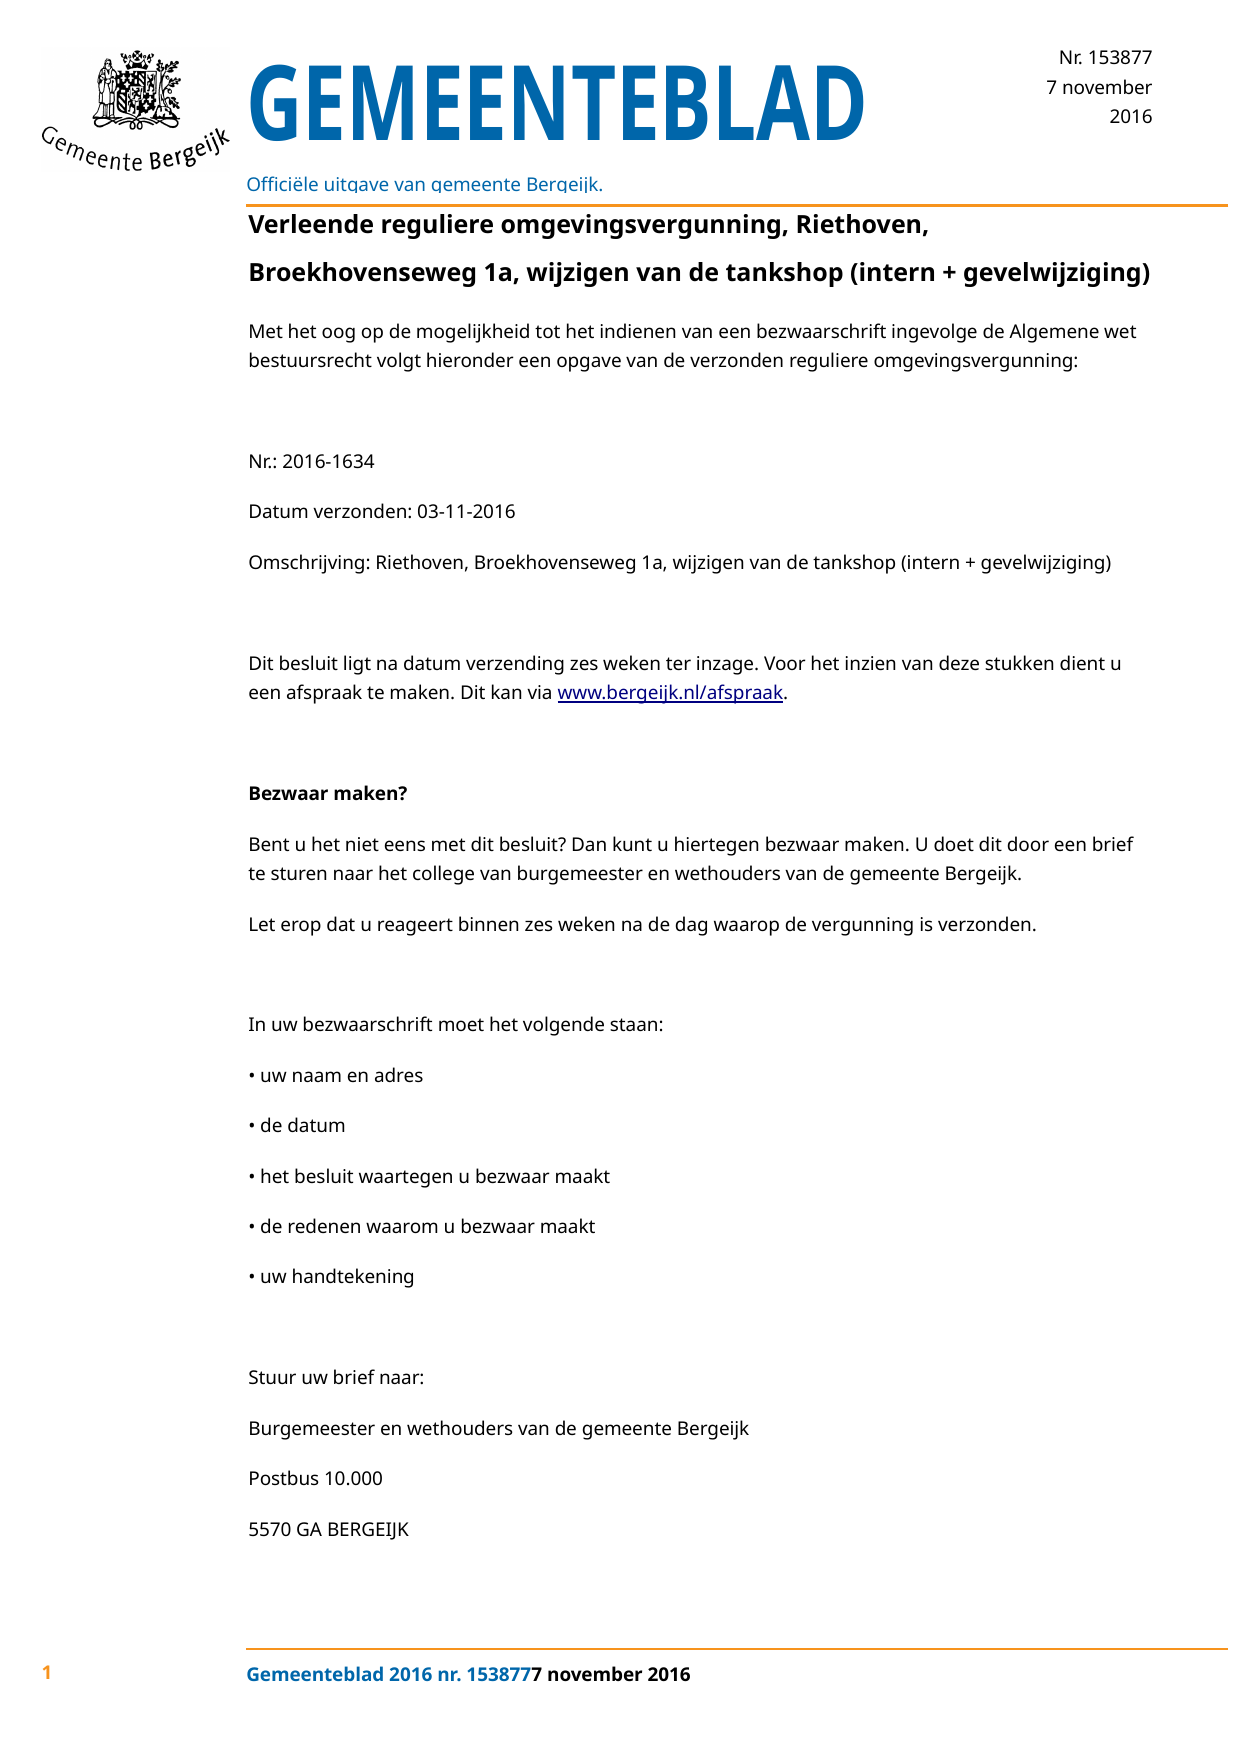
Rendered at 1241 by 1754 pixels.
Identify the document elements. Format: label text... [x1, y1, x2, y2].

text Bent u het niet eens met dit besluit? Dan kunt u hiertegen bezwaar maken. U doet dit door een brief te sturen naar het college van burgemeester en wethouders van de gemeente Bergeijk. [248, 831, 1152, 886]
text Let erop dat u reageert binnen zes weken na de dag waarop de vergunning is verzonden. [248, 911, 1152, 937]
text • de redenen waarom u bezwaar maakt [248, 1213, 1152, 1239]
text Met het oog op de mogelijkheid tot het indienen van een bezwaarschrift ingevolge de Algemene wet bestuursrecht volgt hieronder een opgave van de verzonden reguliere omgevingsvergunning: [248, 318, 1152, 373]
text Burgemeester en wethouders van de gemeente Bergeijk [248, 1415, 1152, 1441]
text Verleende reguliere omgevingsvergunning, Riethoven, Broekhovenseweg 1a, wijzigen van de tankshop (intern + gevelwijziging) [248, 207, 1152, 288]
text • uw naam en adres [248, 1062, 1152, 1088]
text Datum verzonden: 03-11-2016 [248, 499, 1152, 524]
text • uw handtekening [248, 1264, 1152, 1289]
text 5570 GA BERGEIJK [248, 1516, 1152, 1542]
picture [41, 47, 231, 172]
text • het besluit waartegen u bezwaar maakt [248, 1163, 1152, 1189]
text Postbus 10.000 [248, 1465, 1152, 1491]
text Stuur uw brief naar: [248, 1364, 1152, 1390]
text • de datum [248, 1112, 1152, 1138]
text Omschrijving: Riethoven, Broekhovenseweg 1a, wijzigen van de tankshop (intern + gevelwijziging) [248, 549, 1152, 575]
text In uw bezwaarschrift moet het volgende staan: [248, 1012, 1152, 1037]
text Bezwaar maken? [248, 780, 1152, 806]
text Nr.: 2016-1634 [248, 448, 1152, 474]
text Dit besluit ligt na datum verzending zes weken ter inzage. Voor het inzien van deze stukken dient u een afspraak te maken. Dit kan via www.bergeijk.nl/afspraak. [248, 650, 1152, 705]
